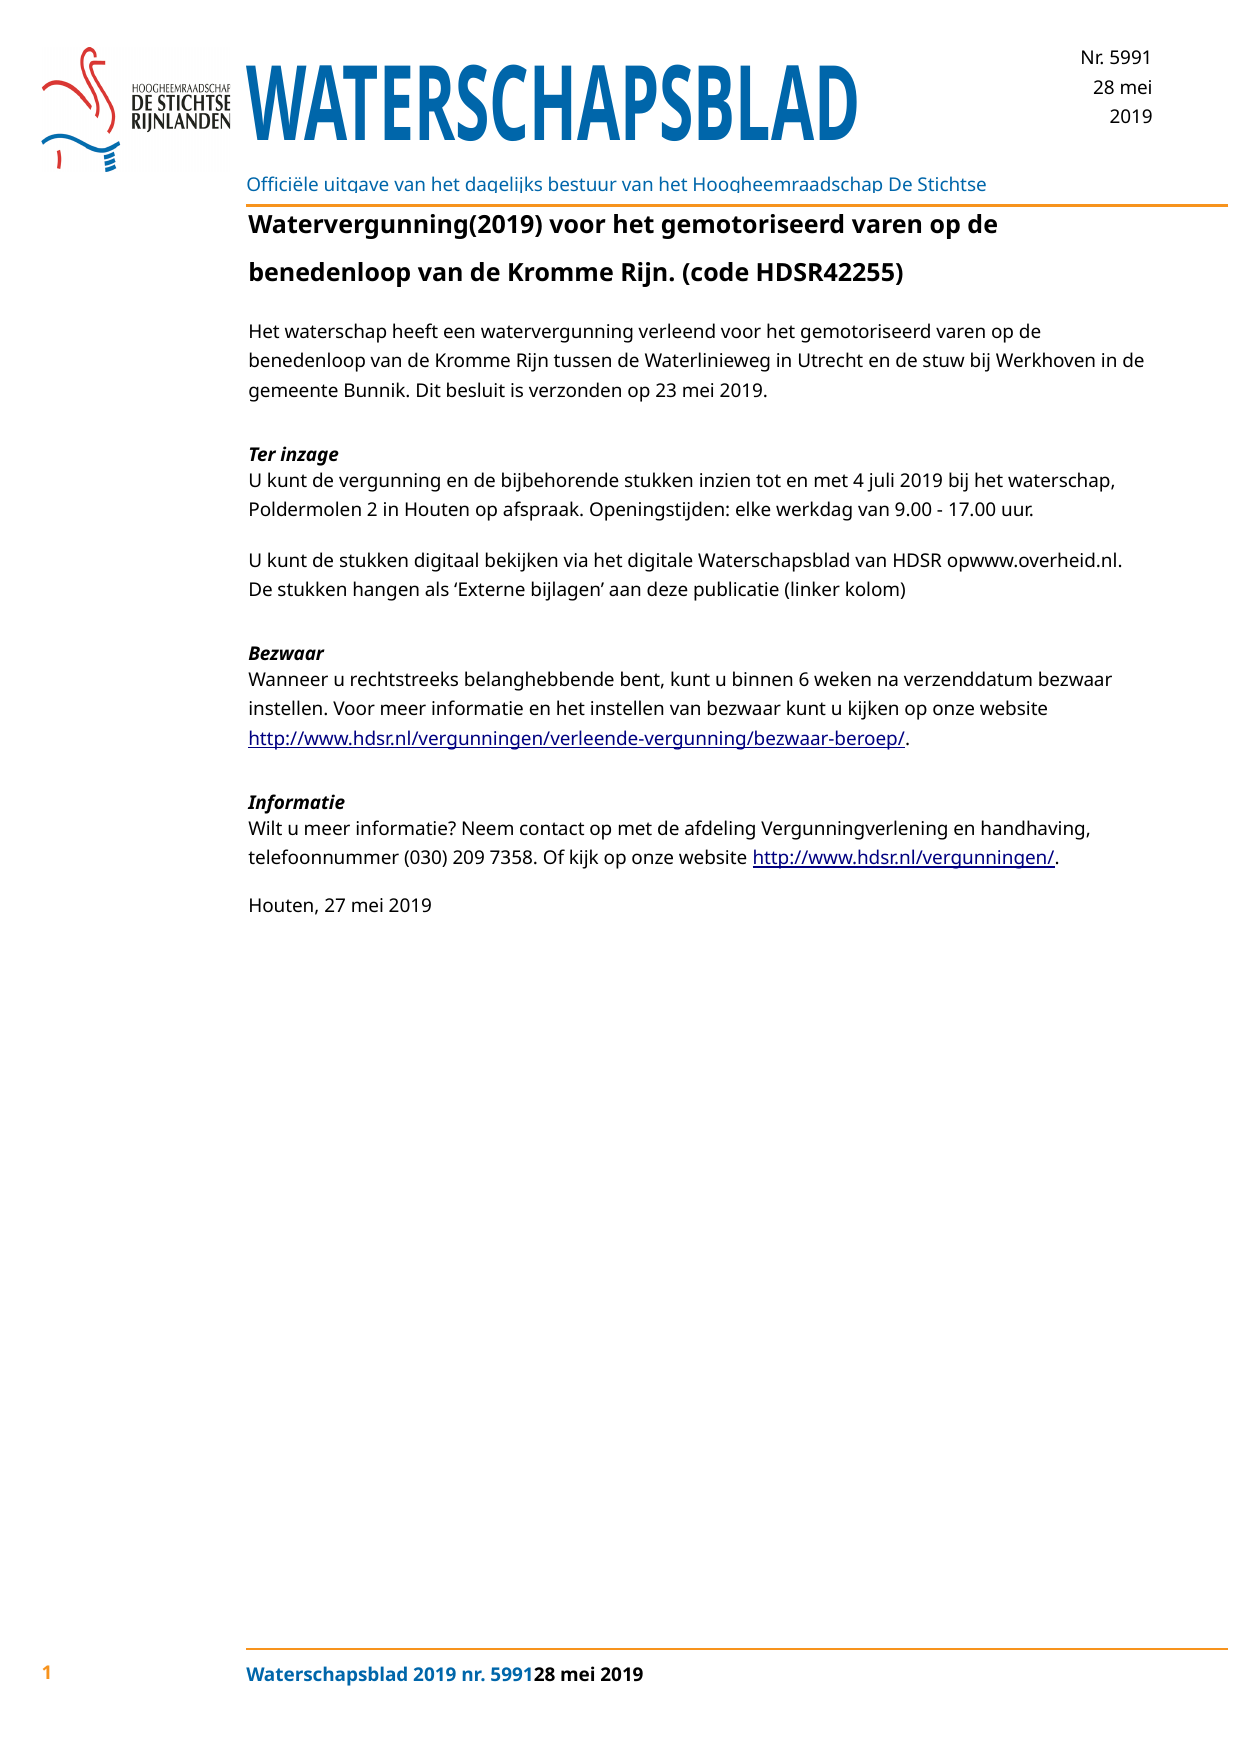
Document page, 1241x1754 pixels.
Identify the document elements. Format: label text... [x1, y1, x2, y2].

text U kunt de vergunning en de bijbehorende stukken inzien tot en met 4 juli 2019 bij het waterschap, Poldermolen 2 in Houten op afspraak. Openingstijden: elke werkdag van 9.00 - 17.00 uur. [248, 467, 1152, 522]
text U kunt de stukken digitaal bekijken via het digitale Waterschapsblad van HDSR opwww.overheid.nl. De stukken hangen als ‘Externe bijlagen’ aan deze publicatie (linker kolom) [248, 547, 1152, 602]
text Watervergunning(2019) voor het gemotoriseerd varen op de benedenloop van de Kromme Rijn. (code HDSR42255) [248, 207, 1152, 288]
picture [41, 47, 231, 172]
text Bezwaar [248, 640, 1152, 666]
text Wilt u meer informatie? Neem contact op met de afdeling Vergunningverlening en handhaving, telefoonnummer (030) 209 7358. Of kijk op onze website http://www.hdsr.nl/vergunningen/. [248, 815, 1152, 870]
text Houten, 27 mei 2019 [248, 892, 1152, 918]
text Wanneer u rechtstreeks belanghebbende bent, kunt u binnen 6 weken na verzenddatum bezwaar instellen. Voor meer informatie en het instellen van bezwaar kunt u kijken op onze website http://www.hdsr.nl/vergunningen/verleende-vergunning/bezwaar-beroep/. [248, 666, 1152, 751]
text Ter inzage [248, 441, 1152, 467]
text Informatie [248, 789, 1152, 815]
text Het waterschap heeft een watervergunning verleend voor het gemotoriseerd varen op de benedenloop van de Kromme Rijn tussen de Waterlinieweg in Utrecht en de stuw bij Werkhoven in de gemeente Bunnik. Dit besluit is verzonden op 23 mei 2019. [248, 318, 1152, 403]
